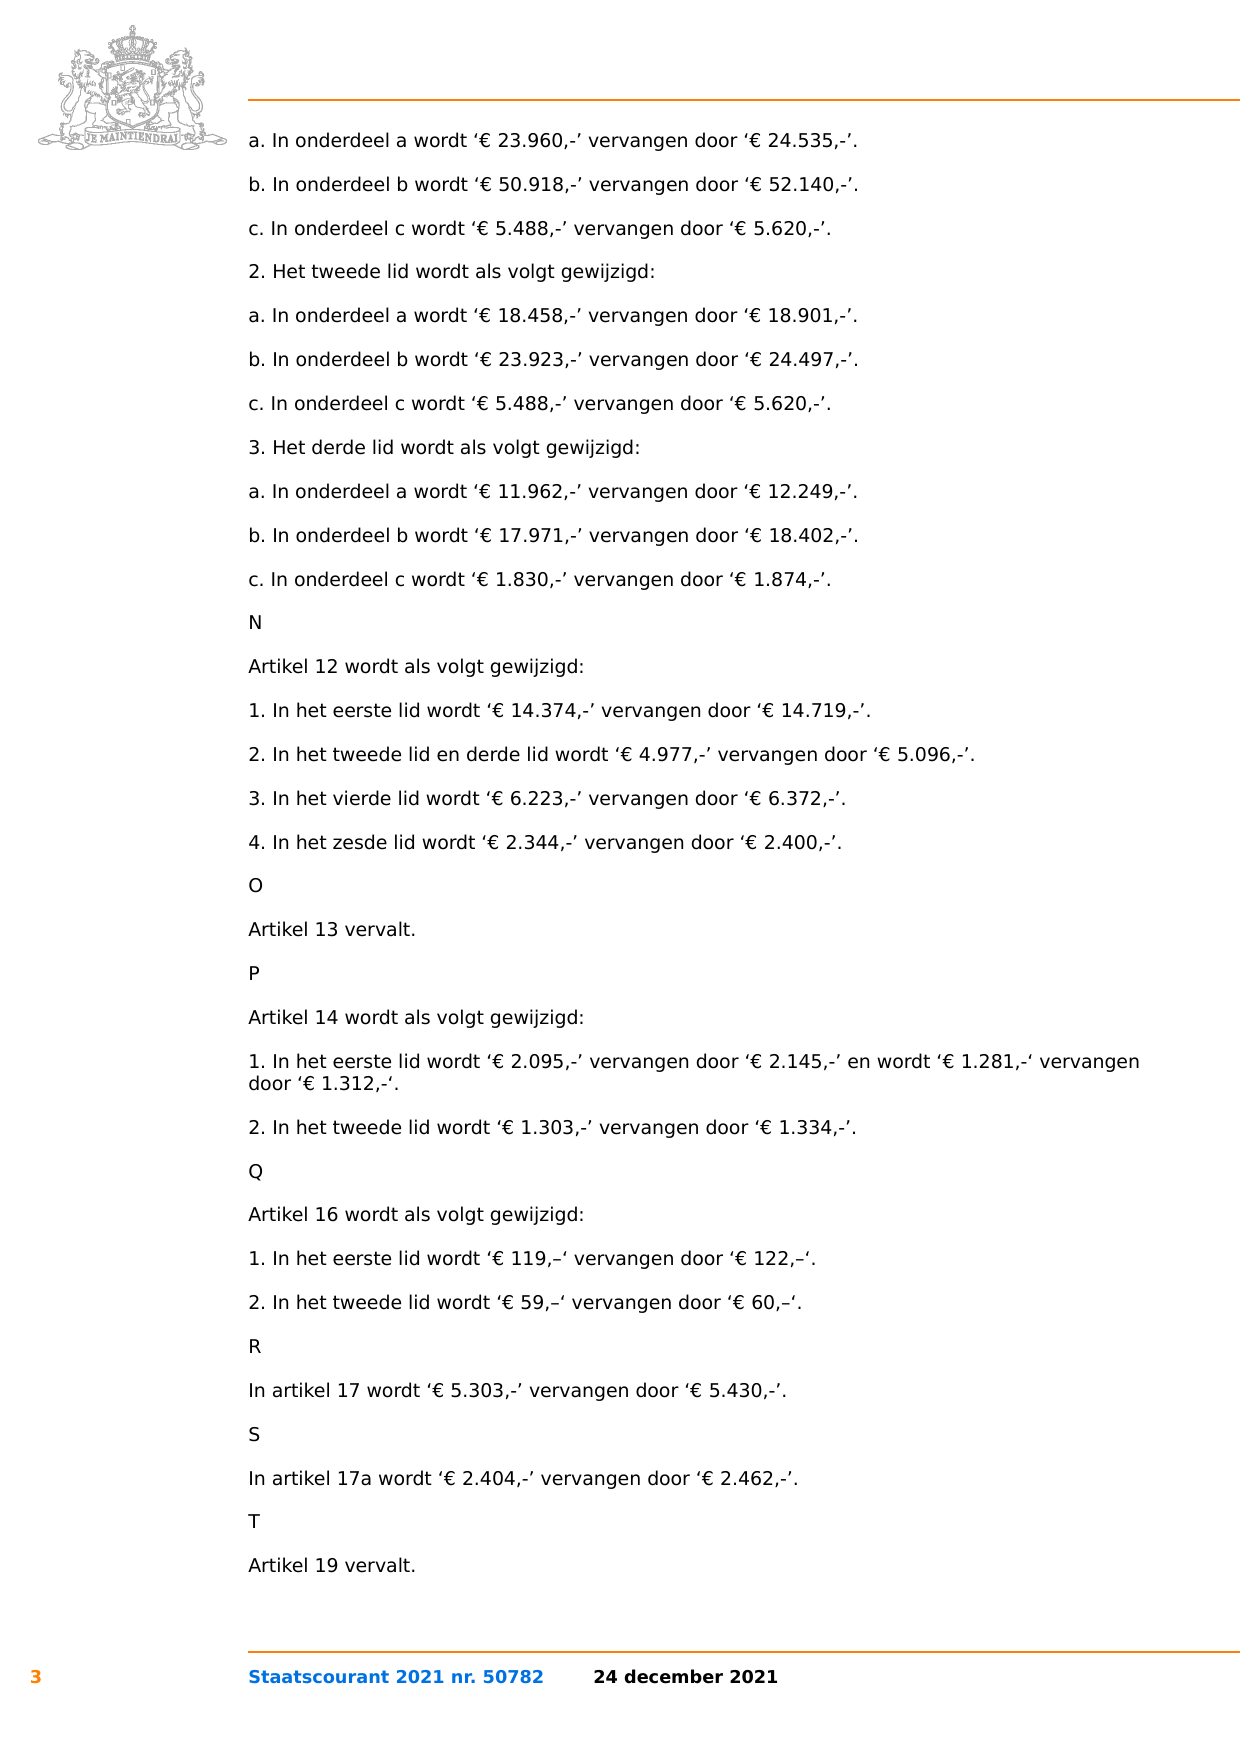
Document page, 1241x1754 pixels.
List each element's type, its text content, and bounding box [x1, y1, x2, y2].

text O [248, 875, 1163, 897]
text Q [248, 1161, 1163, 1182]
text 2. In het tweede lid en derde lid wordt ‘€ 4.977,-’ vervangen door ‘€ 5.096,-’. [248, 744, 1163, 766]
text Artikel 14 wordt als volgt gewijzigd: [248, 1007, 1163, 1029]
text Artikel 16 wordt als volgt gewijzigd: [248, 1204, 1163, 1226]
text b. In onderdeel b wordt ‘€ 50.918,-’ vervangen door ‘€ 52.140,-’. [248, 174, 1163, 196]
text In artikel 17a wordt ‘€ 2.404,-’ vervangen door ‘€ 2.462,-’. [248, 1467, 1163, 1489]
text T [248, 1511, 1163, 1533]
text a. In onderdeel a wordt ‘€ 11.962,-’ vervangen door ‘€ 12.249,-’. [248, 481, 1163, 503]
text Artikel 13 vervalt. [248, 919, 1163, 941]
text a. In onderdeel a wordt ‘€ 18.458,-’ vervangen door ‘€ 18.901,-’. [248, 305, 1163, 327]
text 3. In het vierde lid wordt ‘€ 6.223,-’ vervangen door ‘€ 6.372,-’. [248, 788, 1163, 810]
picture [38, 25, 227, 150]
text N [248, 612, 1163, 634]
text P [248, 963, 1163, 985]
text 3. Het derde lid wordt als volgt gewijzigd: [248, 437, 1163, 459]
text a. In onderdeel a wordt ‘€ 23.960,-’ vervangen door ‘€ 24.535,-’. [248, 130, 1163, 152]
text b. In onderdeel b wordt ‘€ 23.923,-’ vervangen door ‘€ 24.497,-’. [248, 349, 1163, 371]
text S [248, 1424, 1163, 1446]
text Artikel 12 wordt als volgt gewijzigd: [248, 656, 1163, 678]
text 1. In het eerste lid wordt ‘€ 14.374,-’ vervangen door ‘€ 14.719,-’. [248, 700, 1163, 722]
text c. In onderdeel c wordt ‘€ 1.830,-’ vervangen door ‘€ 1.874,-’. [248, 568, 1163, 590]
text 2. In het tweede lid wordt ‘€ 1.303,-’ vervangen door ‘€ 1.334,-’. [248, 1117, 1163, 1139]
text Artikel 19 vervalt. [248, 1555, 1163, 1577]
text b. In onderdeel b wordt ‘€ 17.971,-’ vervangen door ‘€ 18.402,-’. [248, 524, 1163, 547]
text R [248, 1336, 1163, 1358]
text 2. In het tweede lid wordt ‘€ 59,–‘ vervangen door ‘€ 60,–‘. [248, 1292, 1163, 1314]
text 2. Het tweede lid wordt als volgt gewijzigd: [248, 261, 1163, 283]
text c. In onderdeel c wordt ‘€ 5.488,-’ vervangen door ‘€ 5.620,-’. [248, 393, 1163, 415]
text 4. In het zesde lid wordt ‘€ 2.344,-’ vervangen door ‘€ 2.400,-’. [248, 832, 1163, 853]
text In artikel 17 wordt ‘€ 5.303,-’ vervangen door ‘€ 5.430,-’. [248, 1380, 1163, 1402]
text 1. In het eerste lid wordt ‘€ 2.095,-’ vervangen door ‘€ 2.145,-’ en wordt ‘€ 1.281,-‘ vervangen door ‘€ 1.312,-‘. [248, 1051, 1163, 1095]
text 1. In het eerste lid wordt ‘€ 119,–‘ vervangen door ‘€ 122,–‘. [248, 1248, 1163, 1270]
text c. In onderdeel c wordt ‘€ 5.488,-’ vervangen door ‘€ 5.620,-’. [248, 218, 1163, 239]
